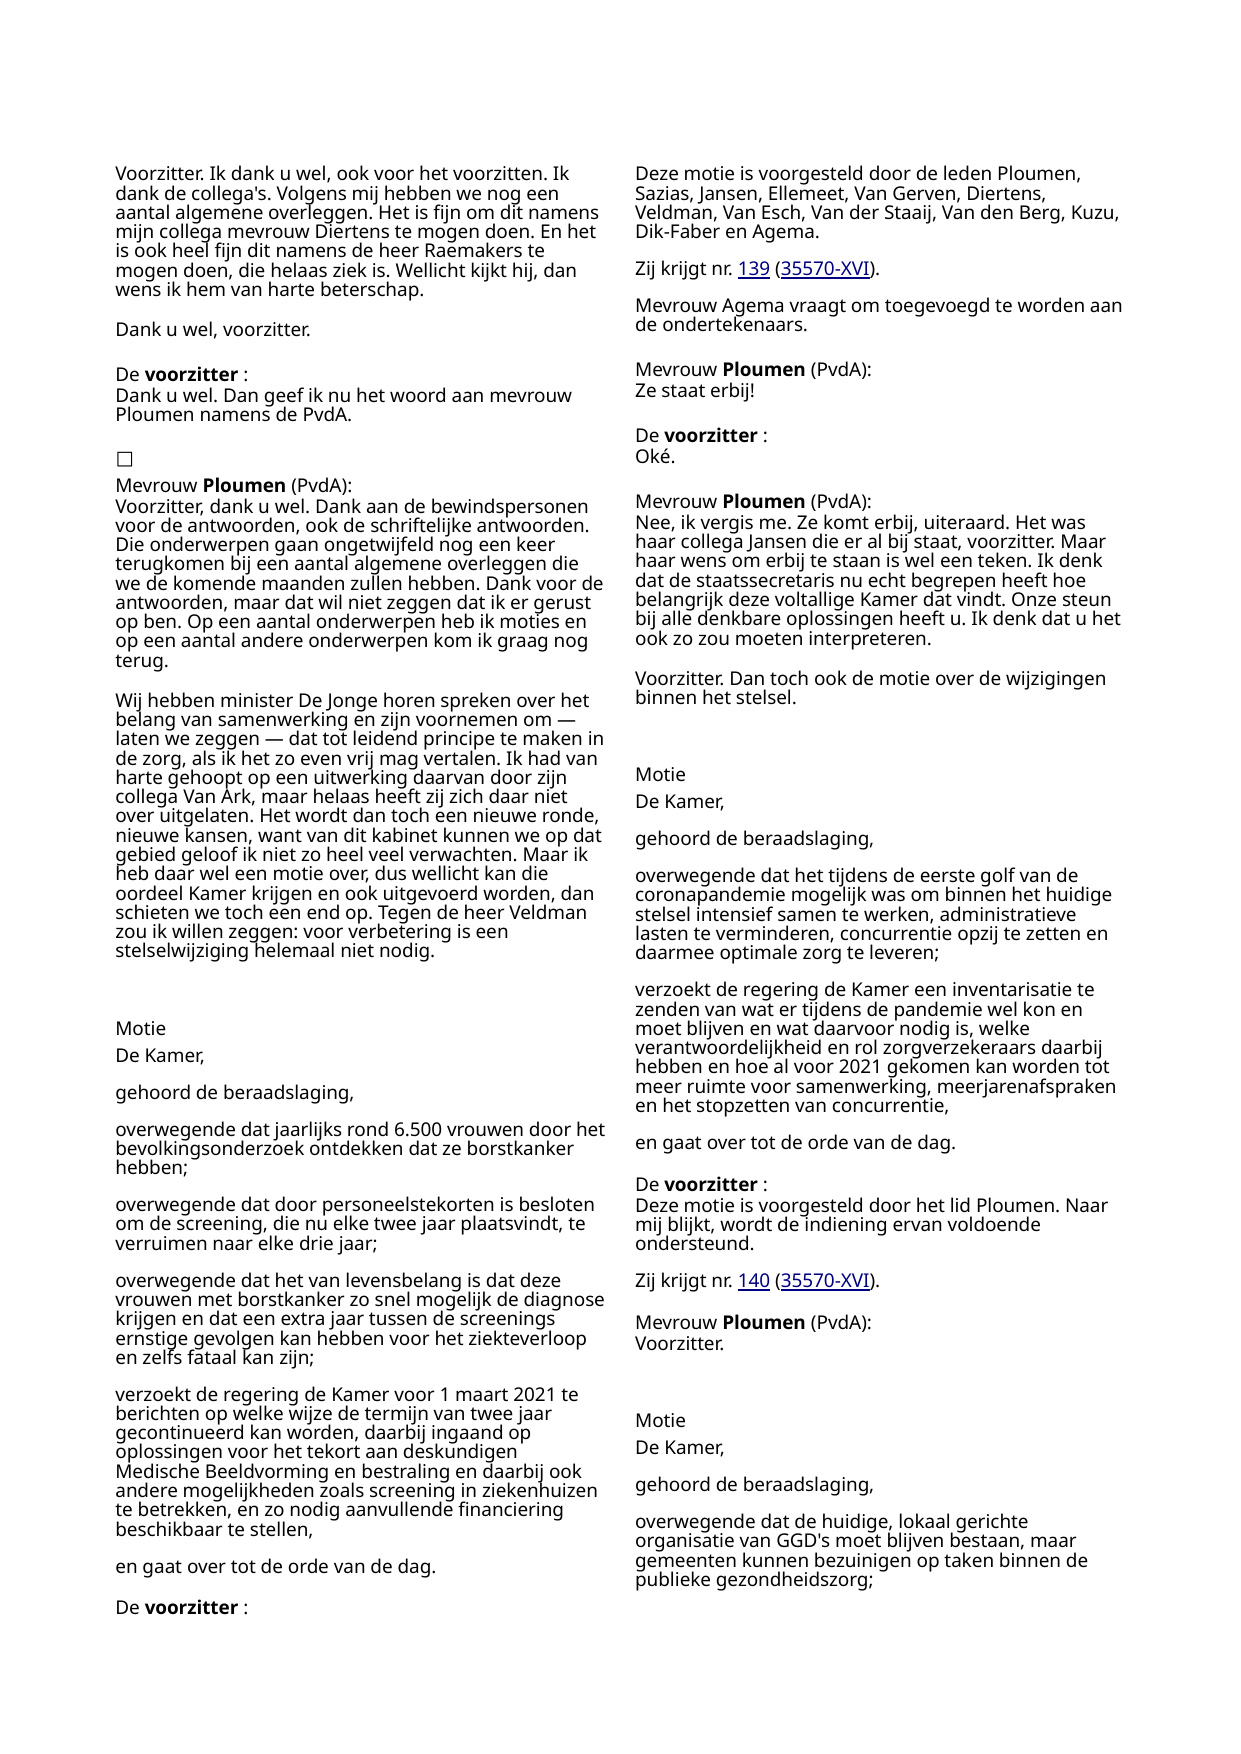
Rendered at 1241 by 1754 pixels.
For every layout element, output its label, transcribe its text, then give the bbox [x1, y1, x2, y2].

text Oké. [635, 448, 1125, 467]
text Voorzitter, dank u wel. Dank aan de bewindspersonen voor de antwoorden, ook de schriftelijke antwoorden. Die onderwerpen gaan ongetwijfeld nog een keer terugkomen bij een aantal algemene overleggen die we de komende maanden zullen hebben. Dank voor de antwoorden, maar dat wil niet zeggen dat ik er gerust op ben. Op een aantal onderwerpen heb ik moties en op een aantal andere onderwerpen kom ik graag nog terug. [115, 498, 605, 671]
text De voorzitter : [635, 422, 1125, 448]
text ⬜ [115, 446, 605, 472]
text De Kamer, [635, 793, 1125, 812]
text Nee, ik vergis me. Ze komt erbij, uiteraard. Het was haar collega Jansen die er al bij staat, voorzitter. Maar haar wens om erbij te staan is wel een teken. Ik denk dat de staatssecretaris nu echt begrepen heeft hoe belangrijk deze voltallige Kamer dat vindt. Onze steun bij alle denkbare oplossingen heeft u. Ik denk dat u het ook zo zou moeten interpreteren. [635, 514, 1125, 649]
text overwegende dat jaarlijks rond 6.500 vrouwen door het bevolkingsonderzoek ontdekken dat ze borstkanker hebben; [115, 1121, 605, 1178]
text overwegende dat de huidige, lokaal gerichte organisatie van GGD's moet blijven bestaan, maar gemeenten kunnen bezuinigen op taken binnen de publieke gezondheidszorg; [635, 1513, 1125, 1590]
text en gaat over tot de orde van de dag. [635, 1134, 1125, 1153]
text De Kamer, [635, 1439, 1125, 1458]
text Dank u wel, voorzitter. [115, 321, 605, 340]
text verzoekt de regering de Kamer een inventarisatie te zenden van wat er tijdens de pandemie wel kon en moet blijven en wat daarvoor nodig is, welke verantwoordelijkheid en rol zorgverzekeraars daarbij hebben en hoe al voor 2021 gekomen kan worden tot meer ruimte voor samenwerking, meerjarenafspraken en het stopzetten van concurrentie, [635, 981, 1125, 1116]
text De voorzitter : [115, 1594, 605, 1620]
text Ze staat erbij! [635, 382, 1125, 402]
text gehoord de beraadslaging, [635, 830, 1125, 849]
text Deze motie is voorgesteld door de leden Ploumen, Sazias, Jansen, Ellemeet, Van Gerven, Diertens, Veldman, Van Esch, Van der Staaij, Van den Berg, Kuzu, Dik-Faber en Agema. [635, 165, 1125, 242]
text Mevrouw Ploumen (PvdA): [635, 357, 1125, 382]
text Dank u wel. Dan geef ik nu het woord aan mevrouw Ploumen namens de PvdA. [115, 387, 605, 425]
text Mevrouw Ploumen (PvdA): [635, 488, 1125, 514]
text gehoord de beraadslaging, [635, 1476, 1125, 1496]
text Motie [115, 1015, 605, 1041]
text Motie [635, 762, 1125, 787]
text Voorzitter. Ik dank u wel, ook voor het voorzitten. Ik dank de collega's. Volgens mij hebben we nog een aantal algemene overleggen. Het is fijn om dit namens mijn collega mevrouw Diertens te mogen doen. En het is ook heel fijn dit namens de heer Raemakers te mogen doen, die helaas ziek is. Wellicht kijkt hij, dan wens ik hem van harte beterschap. [115, 165, 605, 300]
text Mevrouw Agema vraagt om toegevoegd te worden aan de ondertekenaars. [635, 297, 1125, 336]
text overwegende dat het tijdens de eerste golf van de coronapandemie mogelijk was om binnen het huidige stelsel intensief samen te werken, administratieve lasten te verminderen, concurrentie opzij te zetten en daarmee optimale zorg te leveren; [635, 867, 1125, 963]
text Deze motie is voorgesteld door het lid Ploumen. Naar mij blijkt, wordt de indiening ervan voldoende ondersteund. [635, 1197, 1125, 1254]
text De Kamer, [115, 1047, 605, 1066]
text Zij krijgt nr. 139 (35570-XVI). [635, 260, 1125, 279]
text overwegende dat het van levensbelang is dat deze vrouwen met borstkanker zo snel mogelijk de diagnose krijgen en dat een extra jaar tussen de screenings ernstige gevolgen kan hebben voor het ziekteverloop en zelfs fataal kan zijn; [115, 1272, 605, 1368]
text Voorzitter. [635, 1335, 1125, 1354]
text en gaat over tot de orde van de dag. [115, 1558, 605, 1577]
text Voorzitter. Dan toch ook de motie over de wijzigingen binnen het stelsel. [635, 669, 1125, 708]
text Zij krijgt nr. 140 (35570-XVI). [635, 1272, 1125, 1291]
text Wij hebben minister De Jonge horen spreken over het belang van samenwerking en zijn voornemen om — laten we zeggen — dat tot leidend principe te maken in de zorg, als ik het zo even vrij mag vertalen. Ik had van harte gehoopt op een uitwerking daarvan door zijn collega Van Ark, maar helaas heeft zij zich daar niet over uitgelaten. Het wordt dan toch een nieuwe ronde, nieuwe kansen, want van dit kabinet kunnen we op dat gebied geloof ik niet zo heel veel verwachten. Maar ik heb daar wel een motie over, dus wellicht kan die oordeel Kamer krijgen en ook uitgevoerd worden, dan schieten we toch een end op. Tegen de heer Veldman zou ik willen zeggen: voor verbetering is een stelselwijziging helemaal niet nodig. [115, 692, 605, 962]
text De voorzitter : [115, 361, 605, 387]
text Motie [635, 1408, 1125, 1433]
text gehoord de beraadslaging, [115, 1084, 605, 1103]
text Mevrouw Ploumen (PvdA): [115, 472, 605, 498]
text overwegende dat door personeelstekorten is besloten om de screening, die nu elke twee jaar plaatsvindt, te verruimen naar elke drie jaar; [115, 1196, 605, 1254]
text verzoekt de regering de Kamer voor 1 maart 2021 te berichten op welke wijze de termijn van twee jaar gecontinueerd kan worden, daarbij ingaand op oplossingen voor het tekort aan deskundigen Medische Beeldvorming en bestraling en daarbij ook andere mogelijkheden zoals screening in ziekenhuizen te betrekken, en zo nodig aanvullende financiering beschikbaar te stellen, [115, 1386, 605, 1540]
text De voorzitter : [635, 1171, 1125, 1197]
text Mevrouw Ploumen (PvdA): [635, 1309, 1125, 1335]
